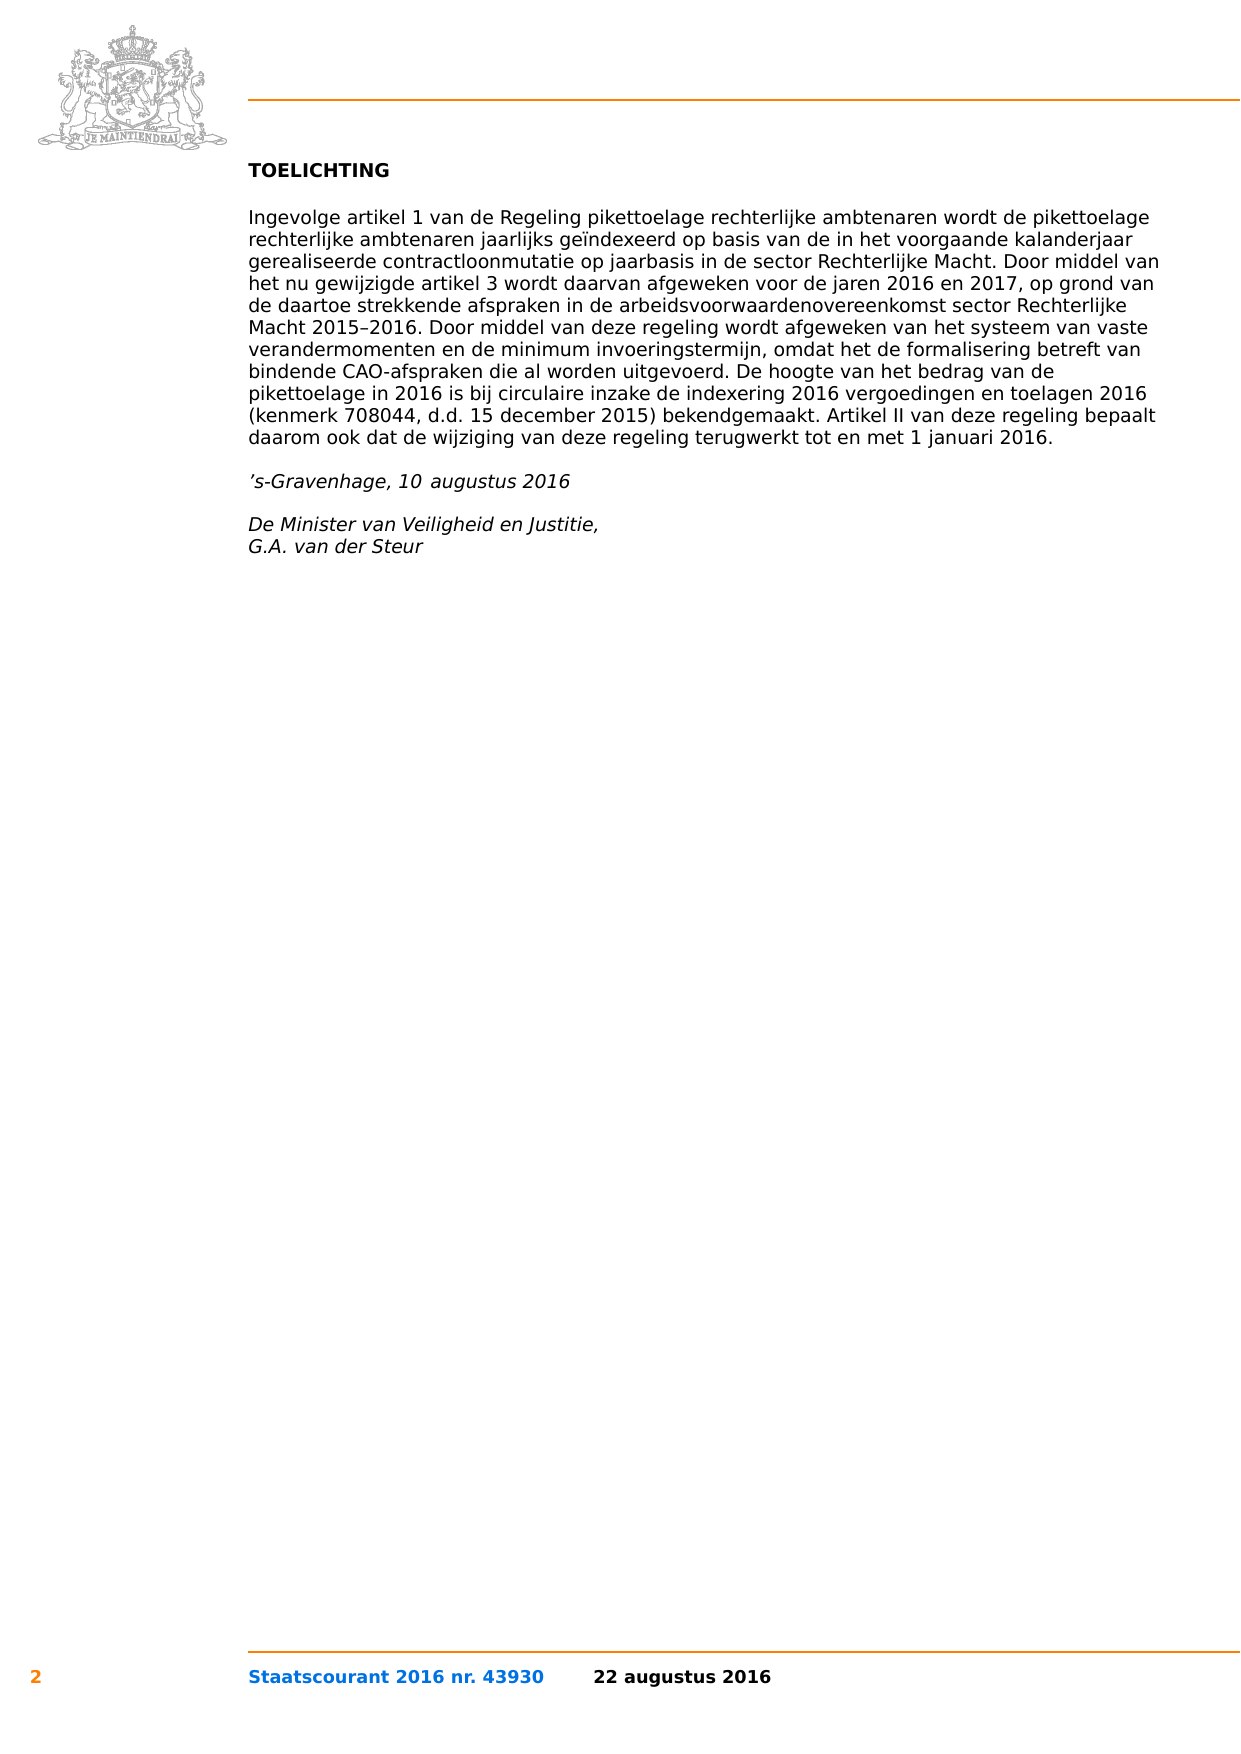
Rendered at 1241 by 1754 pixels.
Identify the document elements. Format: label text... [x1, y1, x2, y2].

text Ingevolge artikel 1 van de Regeling pikettoelage rechterlijke ambtenaren wordt de pikettoelage rechterlijke ambtenaren jaarlijks geïndexeerd op basis van de in het voorgaande kalanderjaar gerealiseerde contractloonmutatie op jaarbasis in de sector Rechterlijke Macht. Door middel van het nu gewijzigde artikel 3 wordt daarvan afgeweken voor de jaren 2016 en 2017, op grond van de daartoe strekkende afspraken in de arbeidsvoorwaardenovereenkomst sector Rechterlijke Macht 2015–2016. Door middel van deze regeling wordt afgeweken van het systeem van vaste verandermomenten en de minimum invoeringstermijn, omdat het de formalisering betreft van bindende CAO-afspraken die al worden uitgevoerd. De hoogte van het bedrag van de pikettoelage in 2016 is bij circulaire inzake de indexering 2016 vergoedingen en toelagen 2016 (kenmerk 708044, d.d. 15 december 2015) bekendgemaakt. Artikel II van deze regeling bepaalt daarom ook dat de wijziging van deze regeling terugwerkt tot en met 1 januari 2016. [248, 207, 1163, 449]
text De Minister van Veiligheid en Justitie, G.A. van der Steur [248, 514, 1163, 558]
text ’s-Gravenhage, 10 augustus 2016 [248, 471, 1163, 492]
picture [38, 25, 227, 150]
subtitle TOELICHTING [248, 160, 1163, 182]
